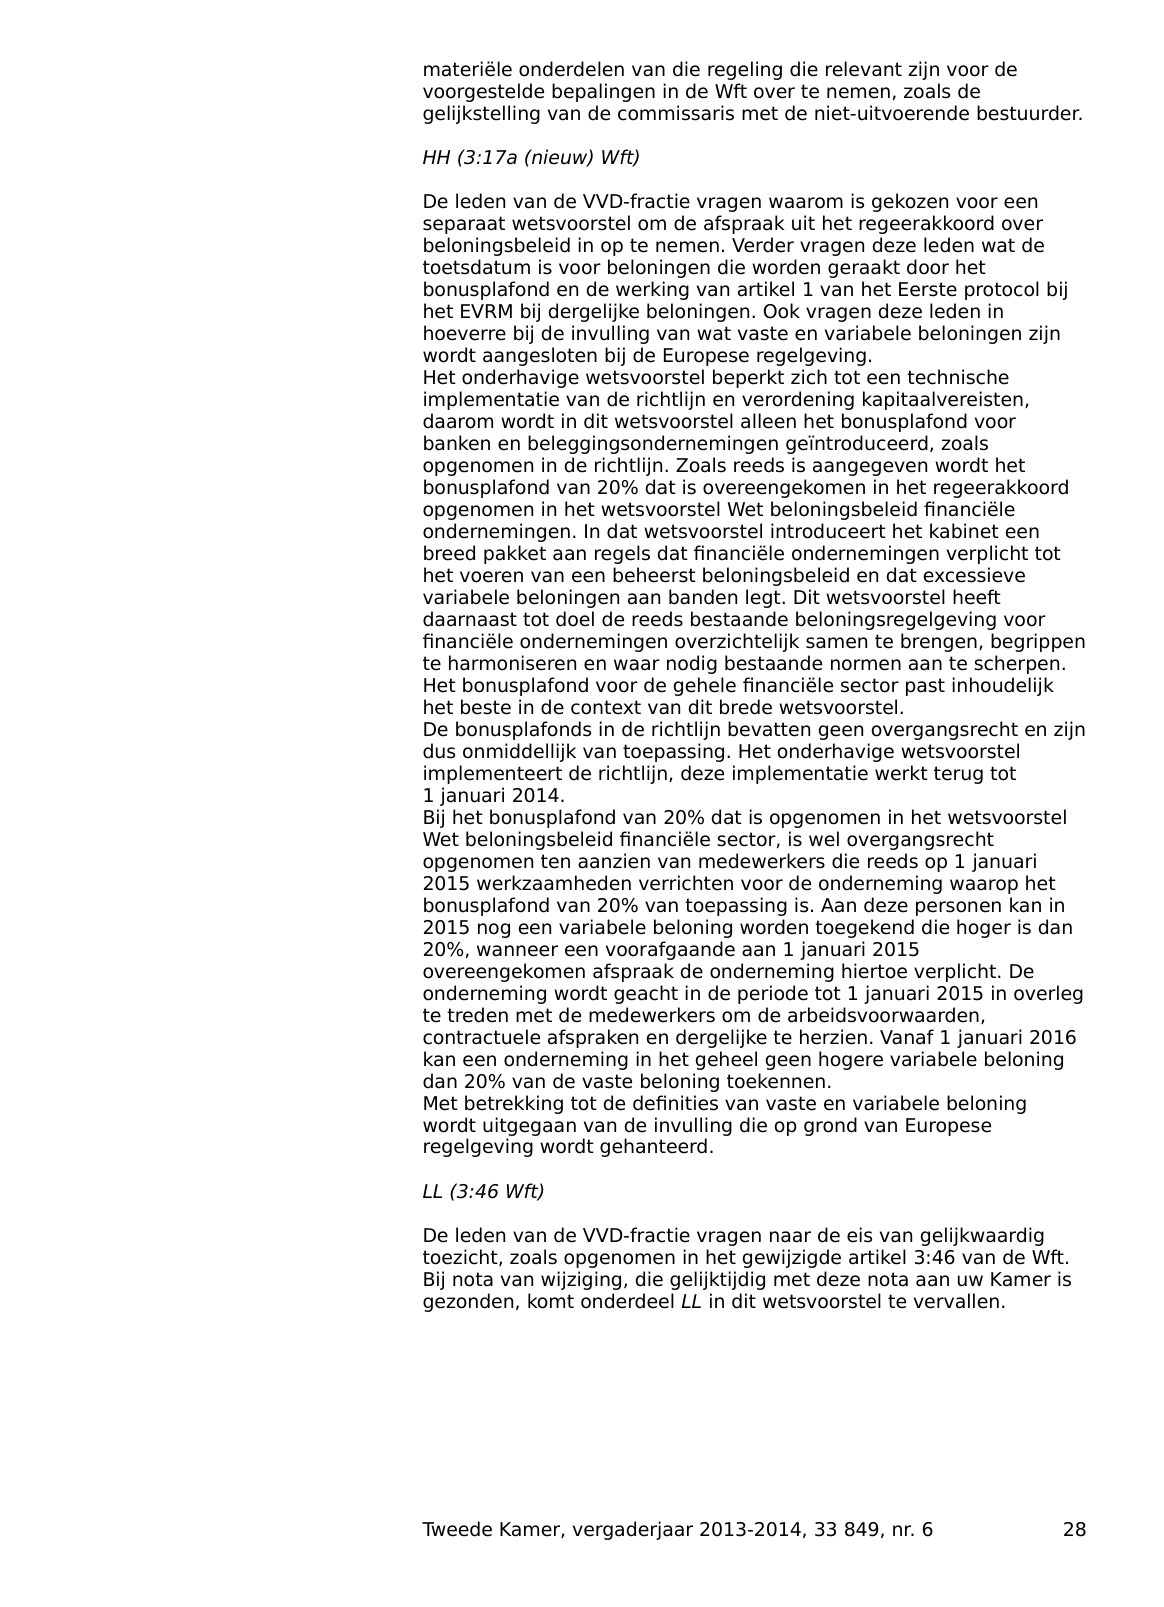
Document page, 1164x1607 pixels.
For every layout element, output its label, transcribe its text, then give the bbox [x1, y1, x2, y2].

text De leden van de VVD-fractie vragen waarom is gekozen voor een separaat wetsvoorstel om de afspraak uit het regeerakkoord over beloningsbeleid in op te nemen. Verder vragen deze leden wat de toetsdatum is voor beloningen die worden geraakt door het bonusplafond en de werking van artikel 1 van het Eerste protocol bij het EVRM bij dergelijke beloningen. Ook vragen deze leden in hoeverre bij de invulling van wat vaste en variabele beloningen zijn wordt aangesloten bij de Europese regelgeving. [422, 191, 1087, 367]
subtitle LL (3:46 Wft) [422, 1181, 1087, 1203]
text Het onderhavige wetsvoorstel beperkt zich tot een technische implementatie van de richtlijn en verordening kapitaalvereisten, daarom wordt in dit wetsvoorstel alleen het bonusplafond voor banken en beleggingsondernemingen geïntroduceerd, zoals opgenomen in de richtlijn. Zoals reeds is aangegeven wordt het bonusplafond van 20% dat is overeengekomen in het regeerakkoord opgenomen in het wetsvoorstel Wet beloningsbeleid financiële ondernemingen. In dat wetsvoorstel introduceert het kabinet een breed pakket aan regels dat financiële ondernemingen verplicht tot het voeren van een beheerst beloningsbeleid en dat excessieve variabele beloningen aan banden legt. Dit wetsvoorstel heeft daarnaast tot doel de reeds bestaande beloningsregelgeving voor financiële ondernemingen overzichtelijk samen te brengen, begrippen te harmoniseren en waar nodig bestaande normen aan te scherpen. Het bonusplafond voor de gehele financiële sector past inhoudelijk het beste in de context van dit brede wetsvoorstel. [422, 367, 1087, 719]
text Bij nota van wijziging, die gelijktijdig met deze nota aan uw Kamer is gezonden, komt onderdeel LL in dit wetsvoorstel te vervallen. [422, 1269, 1087, 1313]
text Bij het bonusplafond van 20% dat is opgenomen in het wetsvoorstel Wet beloningsbeleid financiële sector, is wel overgangsrecht opgenomen ten aanzien van medewerkers die reeds op 1 januari 2015 werkzaamheden verrichten voor de onderneming waarop het bonusplafond van 20% van toepassing is. Aan deze personen kan in 2015 nog een variabele beloning worden toegekend die hoger is dan 20%, wanneer een voorafgaande aan 1 januari 2015 overeengekomen afspraak de onderneming hiertoe verplicht. De onderneming wordt geacht in de periode tot 1 januari 2015 in overleg te treden met de medewerkers om de arbeidsvoorwaarden, contractuele afspraken en dergelijke te herzien. Vanaf 1 januari 2016 kan een onderneming in het geheel geen hogere variabele beloning dan 20% van de vaste beloning toekennen. [422, 807, 1087, 1092]
text De bonusplafonds in de richtlijn bevatten geen overgangsrecht en zijn dus onmiddellijk van toepassing. Het onderhavige wetsvoorstel implementeert de richtlijn, deze implementatie werkt terug tot 1 januari 2014. [422, 719, 1087, 807]
text materiële onderdelen van die regeling die relevant zijn voor de voorgestelde bepalingen in de Wft over te nemen, zoals de gelijkstelling van de commissaris met de niet-uitvoerende bestuurder. [422, 59, 1087, 125]
text Met betrekking tot de definities van vaste en variabele beloning wordt uitgegaan van de invulling die op grond van Europese regelgeving wordt gehanteerd. [422, 1092, 1087, 1158]
subtitle HH (3:17a (nieuw) Wft) [422, 147, 1087, 169]
text De leden van de VVD-fractie vragen naar de eis van gelijkwaardig toezicht, zoals opgenomen in het gewijzigde artikel 3:46 van de Wft. [422, 1225, 1087, 1269]
